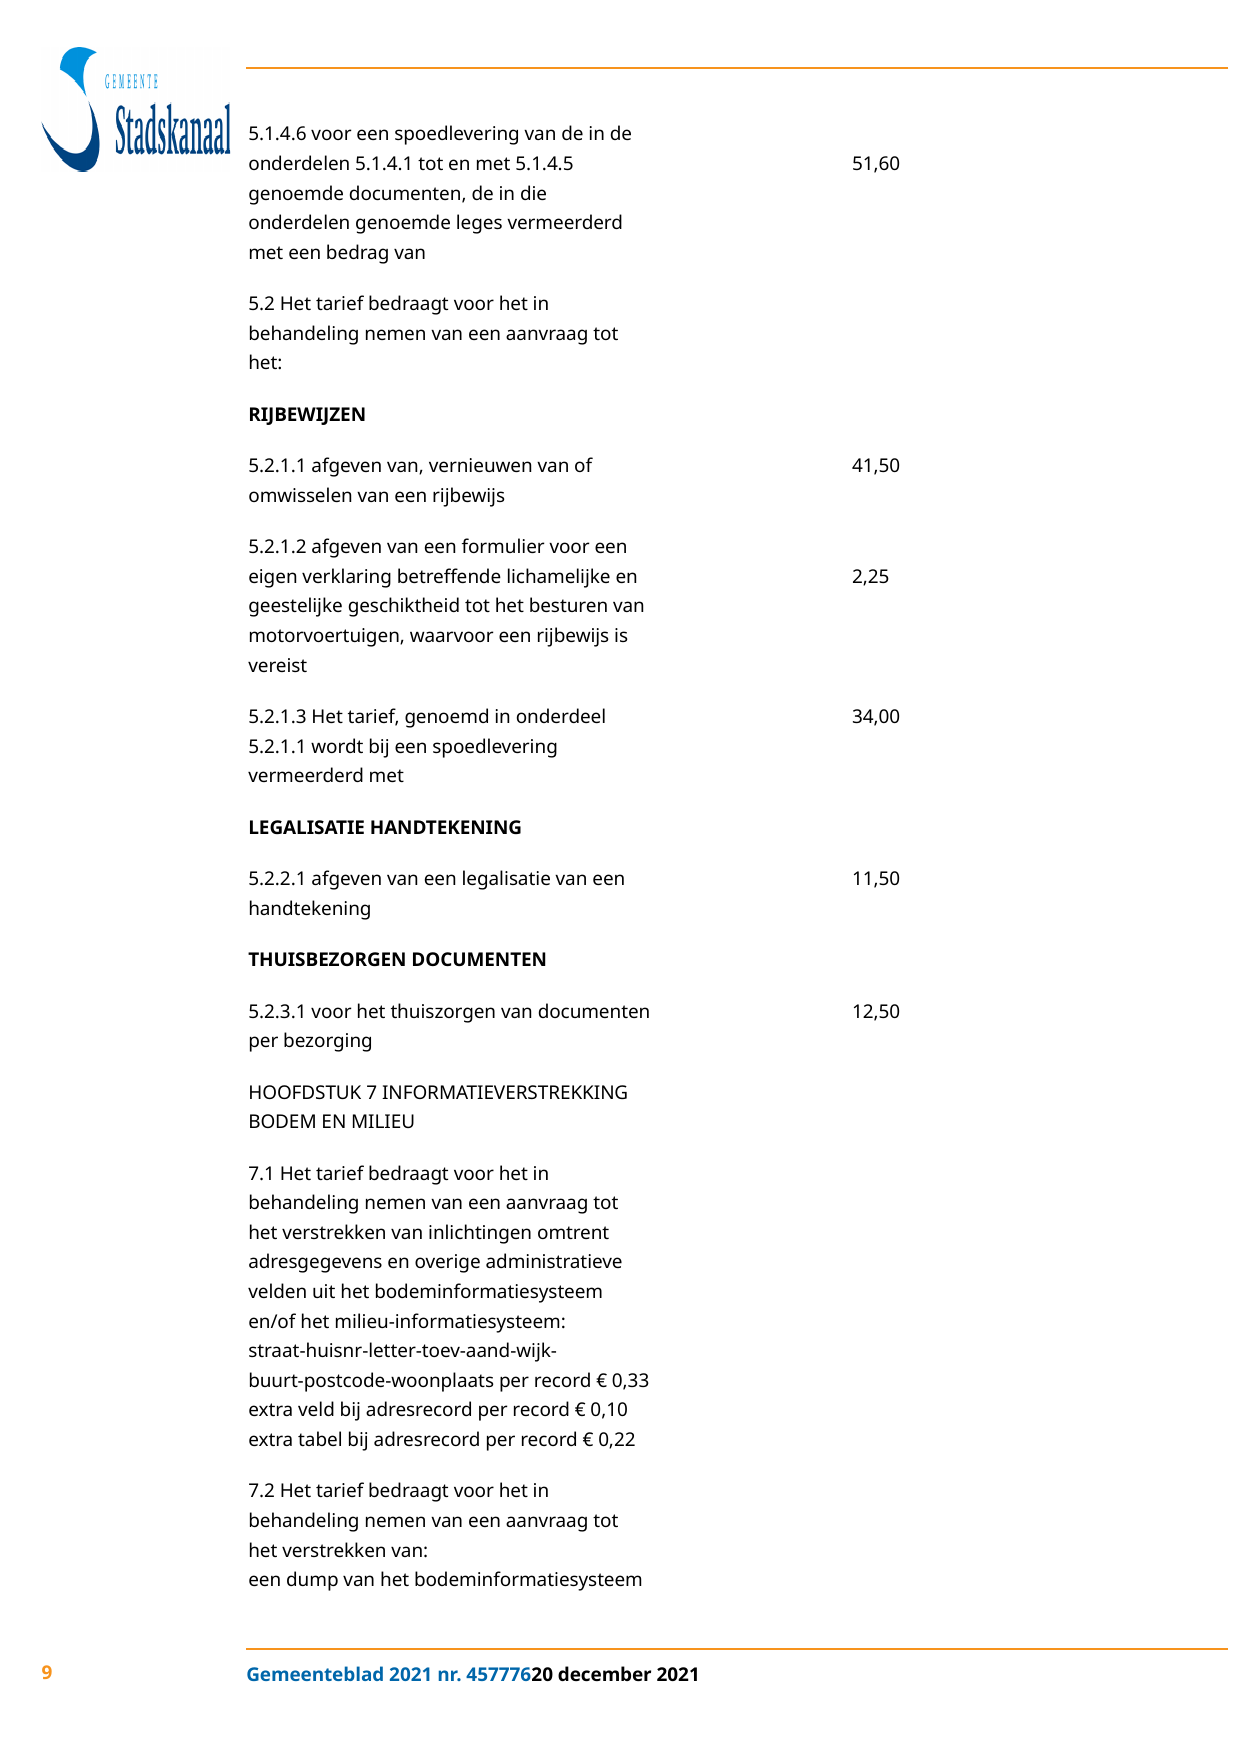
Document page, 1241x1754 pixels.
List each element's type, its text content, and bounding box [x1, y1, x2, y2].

table_cell [248, 788, 652, 814]
table_cell [652, 1079, 852, 1134]
table_cell [652, 703, 852, 788]
table_cell [652, 921, 852, 946]
table_cell [852, 1134, 1052, 1160]
table_cell [248, 427, 652, 452]
table_cell [248, 840, 652, 865]
table_cell [852, 265, 1052, 290]
table_cell [652, 401, 852, 427]
picture [41, 47, 231, 172]
table_cell [652, 427, 852, 452]
table_cell [248, 375, 652, 401]
table_cell [852, 1160, 1052, 1452]
table_cell [852, 921, 1052, 946]
table_cell [248, 972, 652, 998]
table_cell [652, 1053, 852, 1079]
table_cell [852, 788, 1052, 814]
table_cell [248, 1134, 652, 1160]
table_cell 5.2 Het tarief bedraagt voor het in behandeling nemen van een aanvraag tot het: [248, 290, 652, 375]
table_cell [652, 1160, 852, 1452]
table_cell [852, 814, 1052, 839]
table_cell THUISBEZORGEN DOCUMENTEN [248, 946, 652, 972]
table_cell [852, 1478, 1052, 1592]
table_cell [852, 375, 1052, 401]
table_cell [852, 427, 1052, 452]
table_cell 5.2.1.3 Het tarief, genoemd in onderdeel 5.2.1.1 wordt bij een spoedlevering vermeerderd met [248, 703, 652, 788]
table_cell [652, 95, 852, 121]
table_cell LEGALISATIE HANDTEKENING [248, 814, 652, 839]
table_cell [652, 453, 852, 508]
table_cell [852, 1079, 1052, 1134]
table_cell 5.2.2.1 afgeven van een legalisatie van een handtekening [248, 865, 652, 921]
table_cell [248, 95, 652, 121]
table_cell [652, 1134, 852, 1160]
table_cell [652, 998, 852, 1053]
table_cell [852, 946, 1052, 972]
table_cell [852, 401, 1052, 427]
table_cell 5.2.3.1 voor het thuiszorgen van documenten per bezorging [248, 998, 652, 1053]
table_cell 41,50 [852, 453, 1052, 508]
table_cell 7.1 Het tarief bedraagt voor het in behandeling nemen van een aanvraag tot het verstrekken van inlichtingen omtrent adresgegevens en overige administratieve velden uit het bodeminformatiesysteem en/of het milieu-informatiesysteem: straat-huisnr-letter-toev-aand-wijk- buurt-postcode-woonplaats per record € 0,33 extra veld bij adresrecord per record € 0,10 extra tabel bij adresrecord per record € 0,22 [248, 1160, 652, 1452]
table_cell 11,50 [852, 865, 1052, 921]
table_cell [248, 921, 652, 946]
table_cell [852, 972, 1052, 998]
table_cell [652, 508, 852, 533]
table_cell 7.2 Het tarief bedraagt voor het in behandeling nemen van een aanvraag tot het verstrekken van: een dump van het bodeminformatiesysteem [248, 1478, 652, 1592]
table_cell 5.1.4.6 voor een spoedlevering van de in de onderdelen 5.1.4.1 tot en met 5.1.4.5 genoemde documenten, de in die onderdelen genoemde leges vermeerderd met een bedrag van [248, 121, 652, 264]
table_cell [248, 265, 652, 290]
table_cell [248, 1452, 652, 1478]
table_cell 34,00 [852, 703, 1052, 788]
table_cell [852, 1053, 1052, 1079]
table_cell [652, 290, 852, 375]
table_cell [652, 814, 852, 839]
table_cell 51,60 [852, 121, 1052, 264]
table_cell [652, 1452, 852, 1478]
table_cell 5.2.1.1 afgeven van, vernieuwen van of omwisselen van een rijbewijs [248, 453, 652, 508]
table_cell [652, 534, 852, 677]
table_cell HOOFDSTUK 7 INFORMATIEVERSTREKKING BODEM EN MILIEU [248, 1079, 652, 1134]
table_cell [852, 1452, 1052, 1478]
table_cell [248, 678, 652, 703]
table_cell 2,25 [852, 534, 1052, 677]
table_cell 5.2.1.2 afgeven van een formulier voor een eigen verklaring betreffende lichamelijke en geestelijke geschiktheid tot het besturen van motorvoertuigen, waarvoor een rijbewijs is vereist [248, 534, 652, 677]
table_cell [852, 95, 1052, 121]
table_cell [652, 1478, 852, 1592]
table_cell [852, 840, 1052, 865]
table_cell [652, 840, 852, 865]
table_cell [652, 946, 852, 972]
table_cell [652, 972, 852, 998]
table_cell [248, 508, 652, 533]
table_cell 12,50 [852, 998, 1052, 1053]
table_cell [852, 678, 1052, 703]
table_cell [652, 788, 852, 814]
table_cell [652, 265, 852, 290]
table_cell RIJBEWIJZEN [248, 401, 652, 427]
table_cell [248, 1053, 652, 1079]
table_cell [852, 290, 1052, 375]
table_cell [652, 121, 852, 264]
table_cell [852, 508, 1052, 533]
table_cell [652, 678, 852, 703]
table_cell [652, 375, 852, 401]
table_cell [652, 865, 852, 921]
